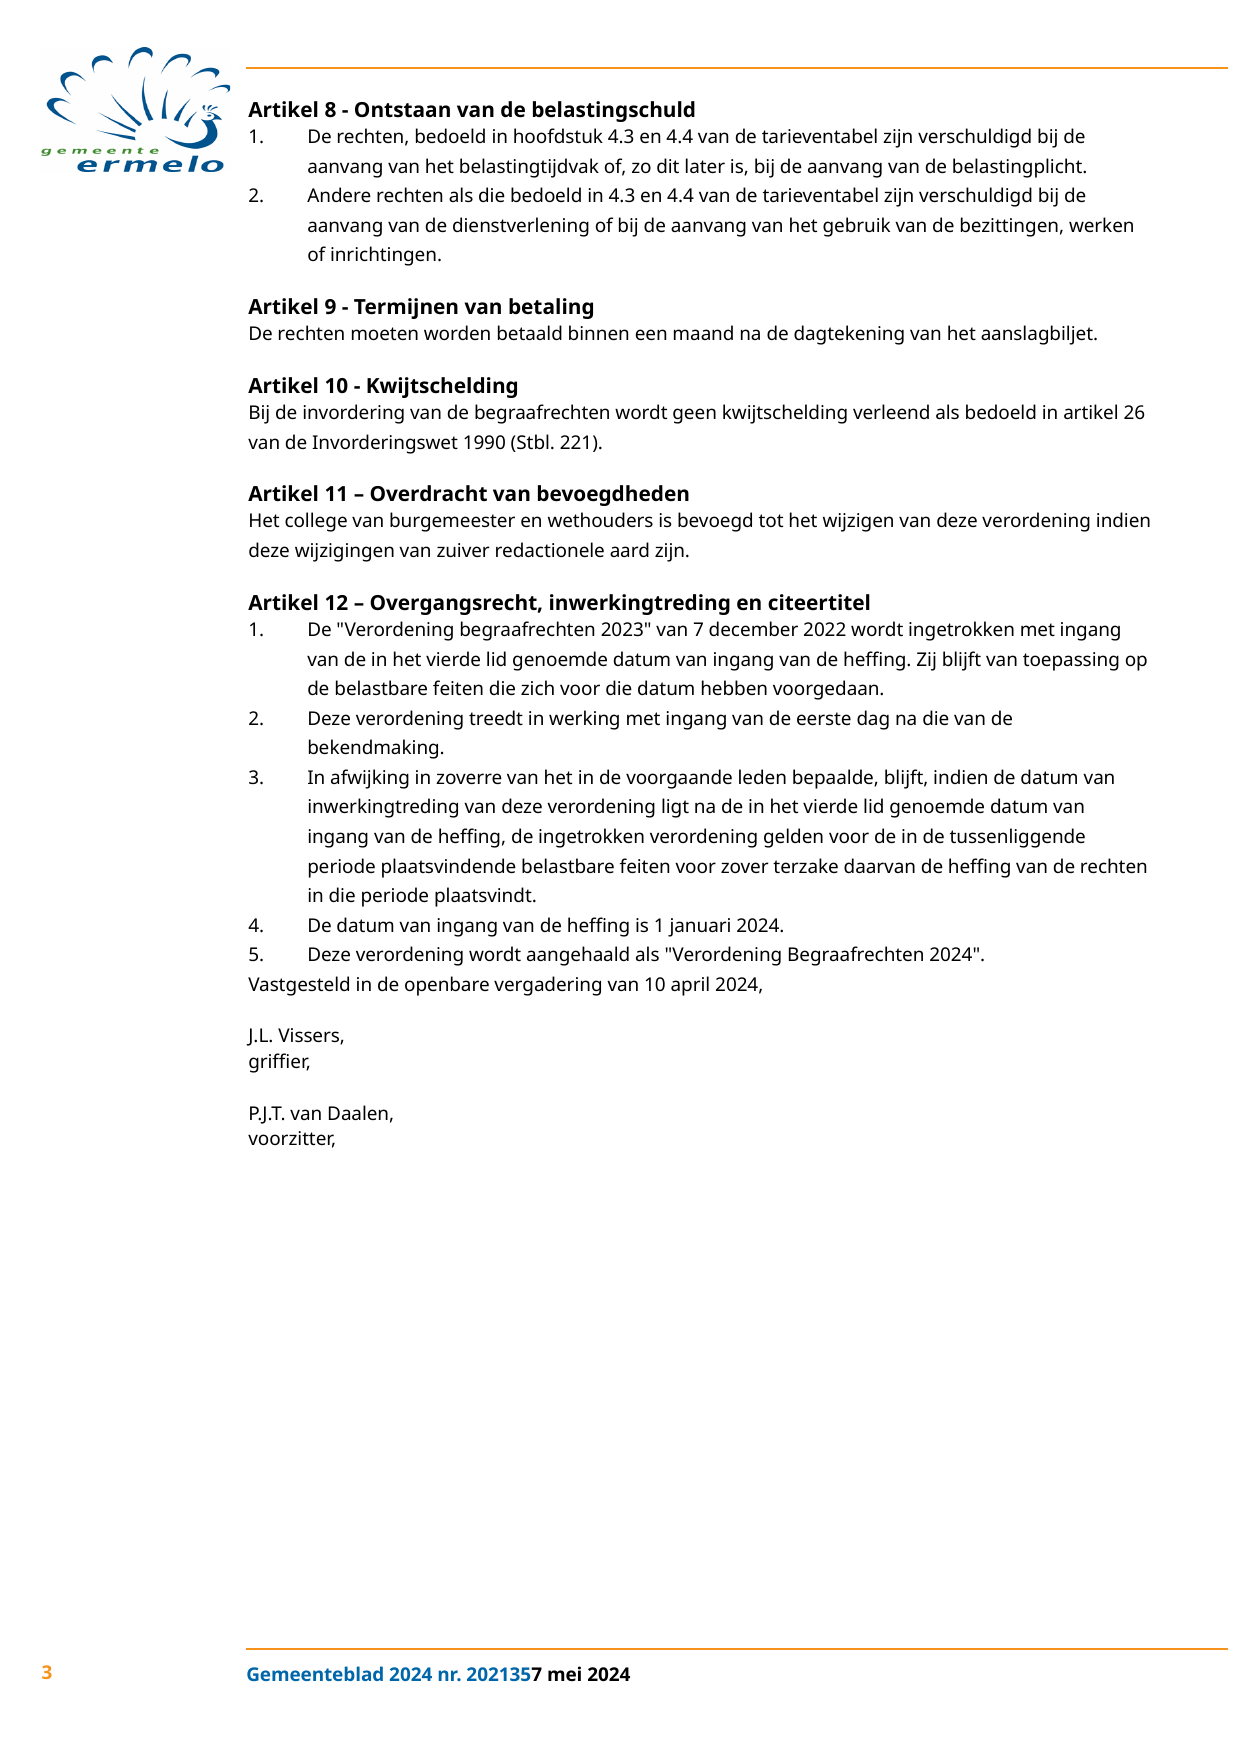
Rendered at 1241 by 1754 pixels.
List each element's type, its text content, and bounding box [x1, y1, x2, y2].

list De rechten, bedoeld in hoofdstuk 4.3 en 4.4 van de tarieventabel zijn verschuldigd bij de aanvang van het belastingtijdvak of, zo dit later is, bij de aanvang van de belastingplicht. [248, 123, 1152, 178]
text griffier, [248, 1048, 1152, 1074]
text Het college van burgemeester en wethouders is bevoegd tot het wijzigen van deze verordening indien deze wijzigingen van zuiver redactionele aard zijn. [248, 508, 1152, 563]
text voorzitter, [248, 1126, 1152, 1151]
list De "Verordening begraafrechten 2023" van 7 december 2022 wordt ingetrokken met ingang van de in het vierde lid genoemde datum van ingang van de heffing. Zij blijft van toepassing op de belastbare feiten die zich voor die datum hebben voorgedaan. [248, 616, 1152, 701]
list De datum van ingang van de heffing is 1 januari 2024. [248, 912, 1152, 938]
picture [41, 47, 231, 172]
text P.J.T. van Daalen, [248, 1100, 1152, 1126]
text Artikel 8 - Ontstaan van de belastingschuld [248, 95, 1152, 123]
text Artikel 9 - Termijnen van betaling [248, 292, 1152, 320]
list Andere rechten als die bedoeld in 4.3 en 4.4 van de tarieventabel zijn verschuldigd bij de aanvang van de dienstverlening of bij de aanvang van het gebruik van de bezittingen, werken of inrichtingen. [248, 182, 1152, 267]
text Artikel 10 - Kwijtschelding [248, 371, 1152, 399]
list Deze verordening treedt in werking met ingang van de eerste dag na die van de bekendmaking. [248, 705, 1152, 760]
text De rechten moeten worden betaald binnen een maand na de dagtekening van het aanslagbiljet. [248, 320, 1152, 346]
text Artikel 11 – Overdracht van bevoegdheden [248, 479, 1152, 508]
list In afwijking in zoverre van het in de voorgaande leden bepaalde, blijft, indien de datum van inwerkingtreding van deze verordening ligt na de in het vierde lid genoemde datum van ingang van de heffing, de ingetrokken verordening gelden voor de in de tussenliggende periode plaatsvindende belastbare feiten voor zover terzake daarvan de heffing van de rechten in die periode plaatsvindt. [248, 764, 1152, 908]
list Deze verordening wordt aangehaald als "Verordening Begraafrechten 2024". [248, 942, 1152, 967]
text Bij de invordering van de begraafrechten wordt geen kwijtschelding verleend als bedoeld in artikel 26 van de Invorderingswet 1990 (Stbl. 221). [248, 399, 1152, 454]
text J.L. Vissers, [248, 1023, 1152, 1048]
text Artikel 12 – Overgangsrecht, inwerkingtreding en citeertitel [248, 588, 1152, 616]
text Vastgesteld in de openbare vergadering van 10 april 2024, [248, 971, 1152, 997]
